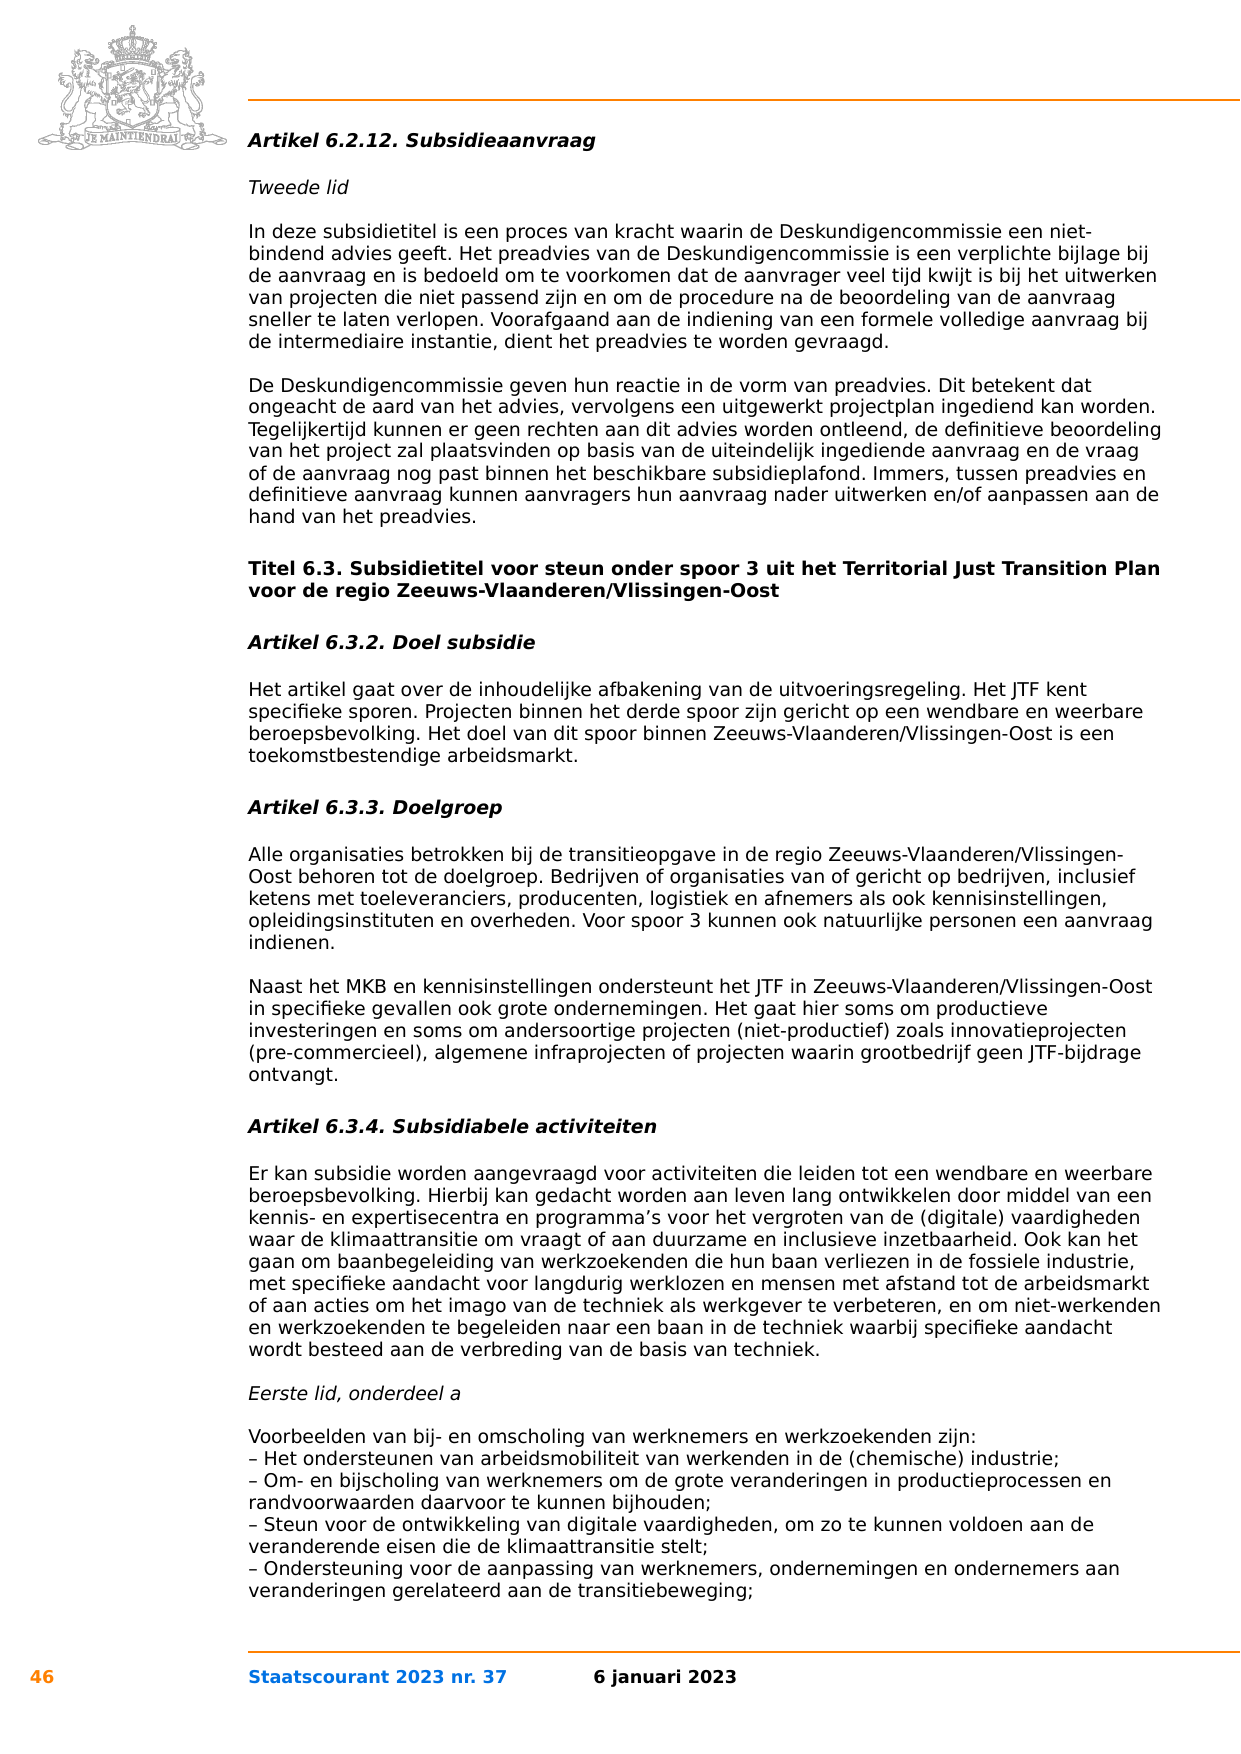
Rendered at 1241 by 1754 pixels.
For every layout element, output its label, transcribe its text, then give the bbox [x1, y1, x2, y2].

text De Deskundigencommissie geven hun reactie in de vorm van preadvies. Dit betekent dat ongeacht de aard van het advies, vervolgens een uitgewerkt projectplan ingediend kan worden. Tegelijkertijd kunnen er geen rechten aan dit advies worden ontleend, de definitieve beoordeling van het project zal plaatsvinden op basis van de uiteindelijk ingediende aanvraag en de vraag of de aanvraag nog past binnen het beschikbare subsidieplafond. Immers, tussen preadvies en definitieve aanvraag kunnen aanvragers hun aanvraag nader uitwerken en/of aanpassen aan de hand van het preadvies. [248, 374, 1163, 528]
text – Steun voor de ontwikkeling van digitale vaardigheden, om zo te kunnen voldoen aan de veranderende eisen die de klimaattransitie stelt; [248, 1514, 1163, 1558]
subtitle Artikel 6.3.2. Doel subsidie [248, 632, 1163, 654]
text In deze subsidietitel is een proces van kracht waarin de Deskundigencommissie een niet-bindend advies geeft. Het preadvies van de Deskundigencommissie is een verplichte bijlage bij de aanvraag en is bedoeld om te voorkomen dat de aanvrager veel tijd kwijt is bij het uitwerken van projecten die niet passend zijn en om de procedure na de beoordeling van de aanvraag sneller te laten verlopen. Voorafgaand aan de indiening van een formele volledige aanvraag bij de intermediaire instantie, dient het preadvies te worden gevraagd. [248, 221, 1163, 353]
text – Ondersteuning voor de aanpassing van werknemers, ondernemingen en ondernemers aan veranderingen gerelateerd aan de transitiebeweging; [248, 1558, 1163, 1602]
subtitle Tweede lid [248, 177, 1163, 199]
text – Het ondersteunen van arbeidsmobiliteit van werkenden in de (chemische) industrie; [248, 1448, 1163, 1470]
text Er kan subsidie worden aangevraagd voor activiteiten die leiden tot een wendbare en weerbare beroepsbevolking. Hierbij kan gedacht worden aan leven lang ontwikkelen door middel van een kennis- en expertisecentra en programma’s voor het vergroten van de (digitale) vaardigheden waar de klimaattransitie om vraagt of aan duurzame en inclusieve inzetbaarheid. Ook kan het gaan om baanbegeleiding van werkzoekenden die hun baan verliezen in de fossiele industrie, met specifieke aandacht voor langdurig werklozen en mensen met afstand tot de arbeidsmarkt of aan acties om het imago van de techniek als werkgever te verbeteren, en om niet-werkenden en werkzoekenden te begeleiden naar een baan in de techniek waarbij specifieke aandacht wordt besteed aan de verbreding van de basis van techniek. [248, 1163, 1163, 1361]
text – Om- en bijscholing van werknemers om de grote veranderingen in productieprocessen en randvoorwaarden daarvoor te kunnen bijhouden; [248, 1470, 1163, 1514]
text Het artikel gaat over de inhoudelijke afbakening van de uitvoeringsregeling. Het JTF kent specifieke sporen. Projecten binnen het derde spoor zijn gericht op een wendbare en weerbare beroepsbevolking. Het doel van dit spoor binnen Zeeuws-Vlaanderen/Vlissingen-Oost is een toekomstbestendige arbeidsmarkt. [248, 679, 1163, 767]
text Alle organisaties betrokken bij de transitieopgave in de regio Zeeuws-Vlaanderen/Vlissingen-Oost behoren tot de doelgroep. Bedrijven of organisaties van of gericht op bedrijven, inclusief ketens met toeleveranciers, producenten, logistiek en afnemers als ook kennisinstellingen, opleidingsinstituten en overheden. Voor spoor 3 kunnen ook natuurlijke personen een aanvraag indienen. [248, 844, 1163, 954]
subtitle Eerste lid, onderdeel a [248, 1382, 1163, 1404]
subtitle Artikel 6.2.12. Subsidieaanvraag [248, 130, 1163, 152]
subtitle Artikel 6.3.4. Subsidiabele activiteiten [248, 1116, 1163, 1138]
picture [38, 25, 227, 150]
text Naast het MKB en kennisinstellingen ondersteunt het JTF in Zeeuws-Vlaanderen/Vlissingen-Oost in specifieke gevallen ook grote ondernemingen. Het gaat hier soms om productieve investeringen en soms om andersoortige projecten (niet-productief) zoals innovatieprojecten (pre-commercieel), algemene infraprojecten of projecten waarin grootbedrijf geen JTF-bijdrage ontvangt. [248, 976, 1163, 1086]
subtitle Titel 6.3. Subsidietitel voor steun onder spoor 3 uit het Territorial Just Transition Plan voor de regio Zeeuws-Vlaanderen/Vlissingen-Oost [248, 558, 1163, 602]
text Voorbeelden van bij- en omscholing van werknemers en werkzoekenden zijn: [248, 1426, 1163, 1448]
subtitle Artikel 6.3.3. Doelgroep [248, 797, 1163, 819]
